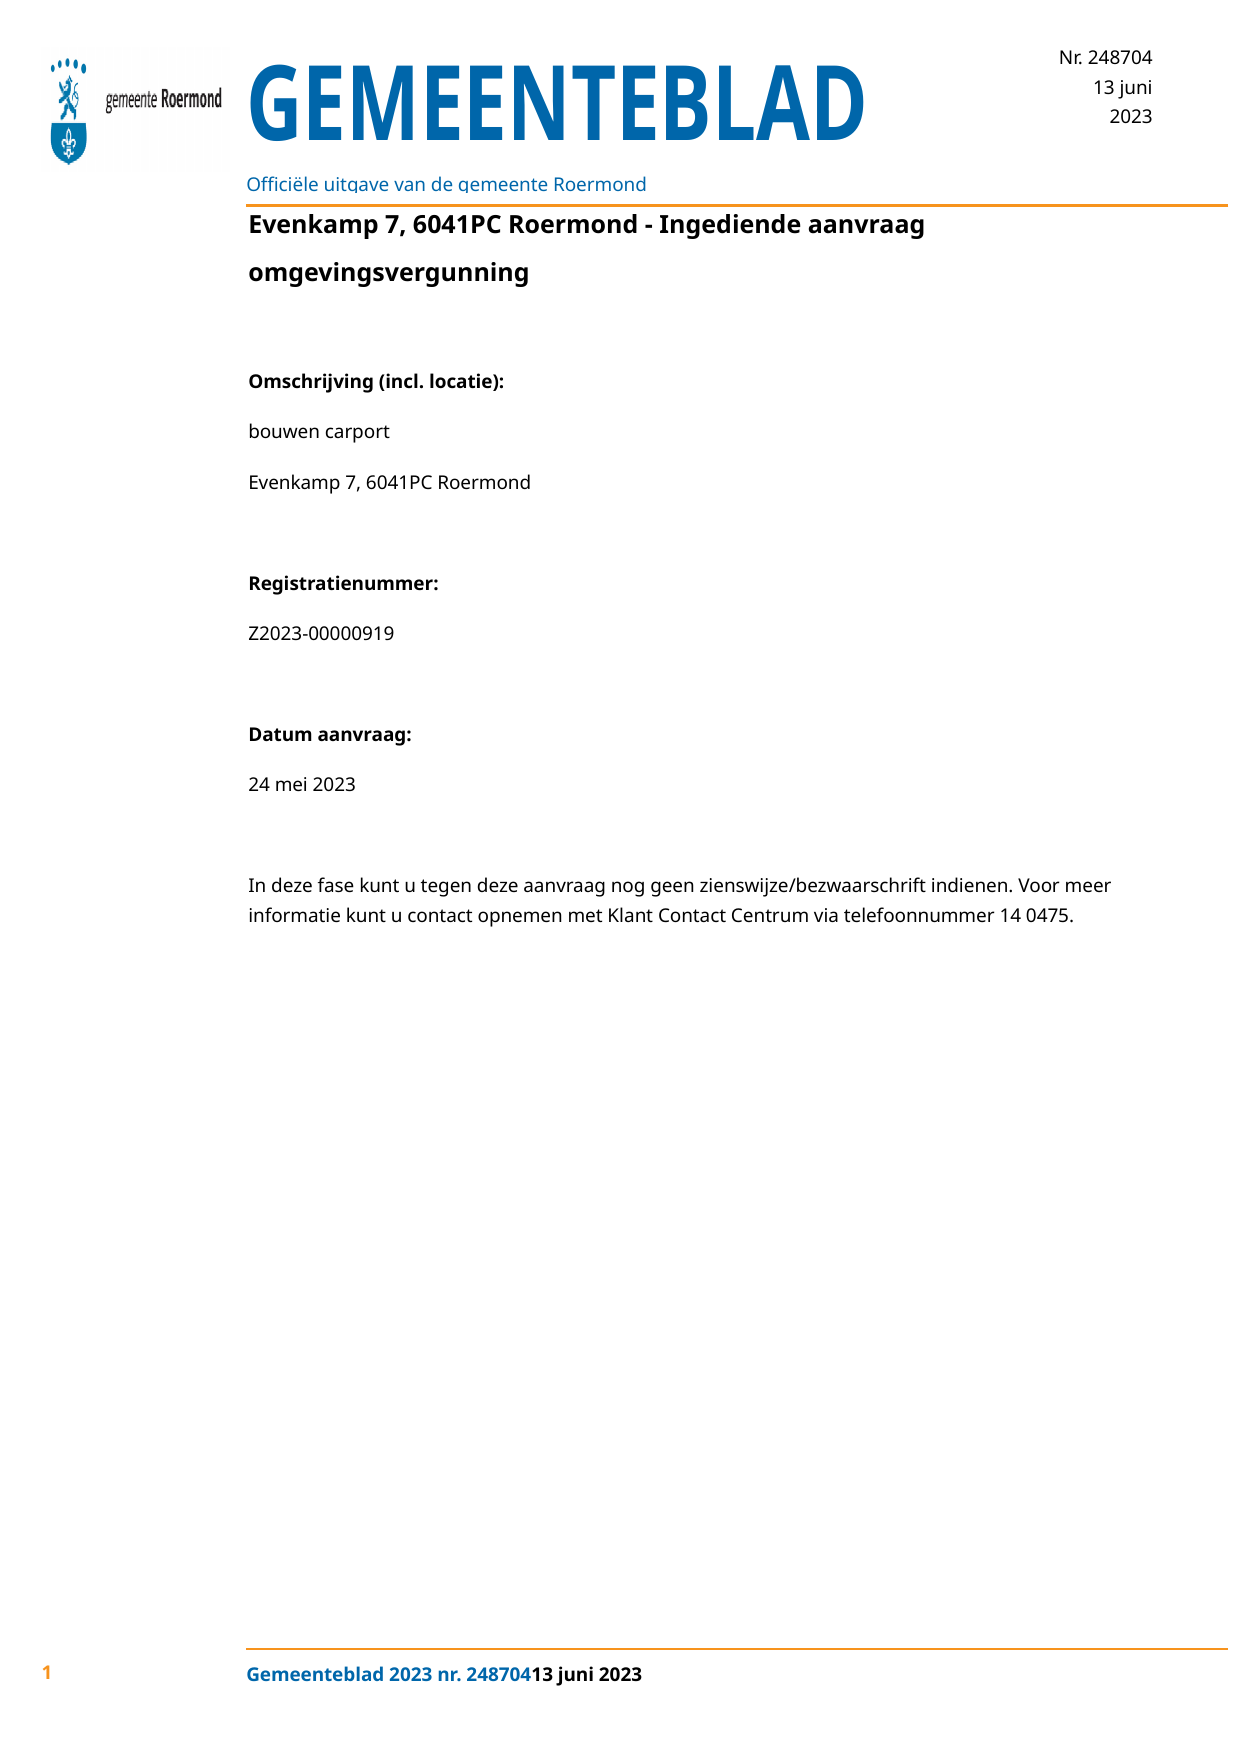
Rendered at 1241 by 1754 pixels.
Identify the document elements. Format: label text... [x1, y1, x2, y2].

text Omschrijving (incl. locatie): [248, 368, 1152, 394]
text Evenkamp 7, 6041PC Roermond - Ingediende aanvraag omgevingsvergunning [248, 207, 1152, 288]
text Z2023-00000919 [248, 620, 1152, 646]
text Evenkamp 7, 6041PC Roermond [248, 469, 1152, 495]
text Datum aanvraag: [248, 721, 1152, 747]
text Registratienummer: [248, 570, 1152, 596]
picture [41, 47, 231, 172]
text bouwen carport [248, 419, 1152, 444]
text In deze fase kunt u tegen deze aanvraag nog geen zienswijze/bezwaarschrift indienen. Voor meer informatie kunt u contact opnemen met Klant Contact Centrum via telefoonnummer 14 0475. [248, 872, 1152, 928]
text 24 mei 2023 [248, 772, 1152, 797]
